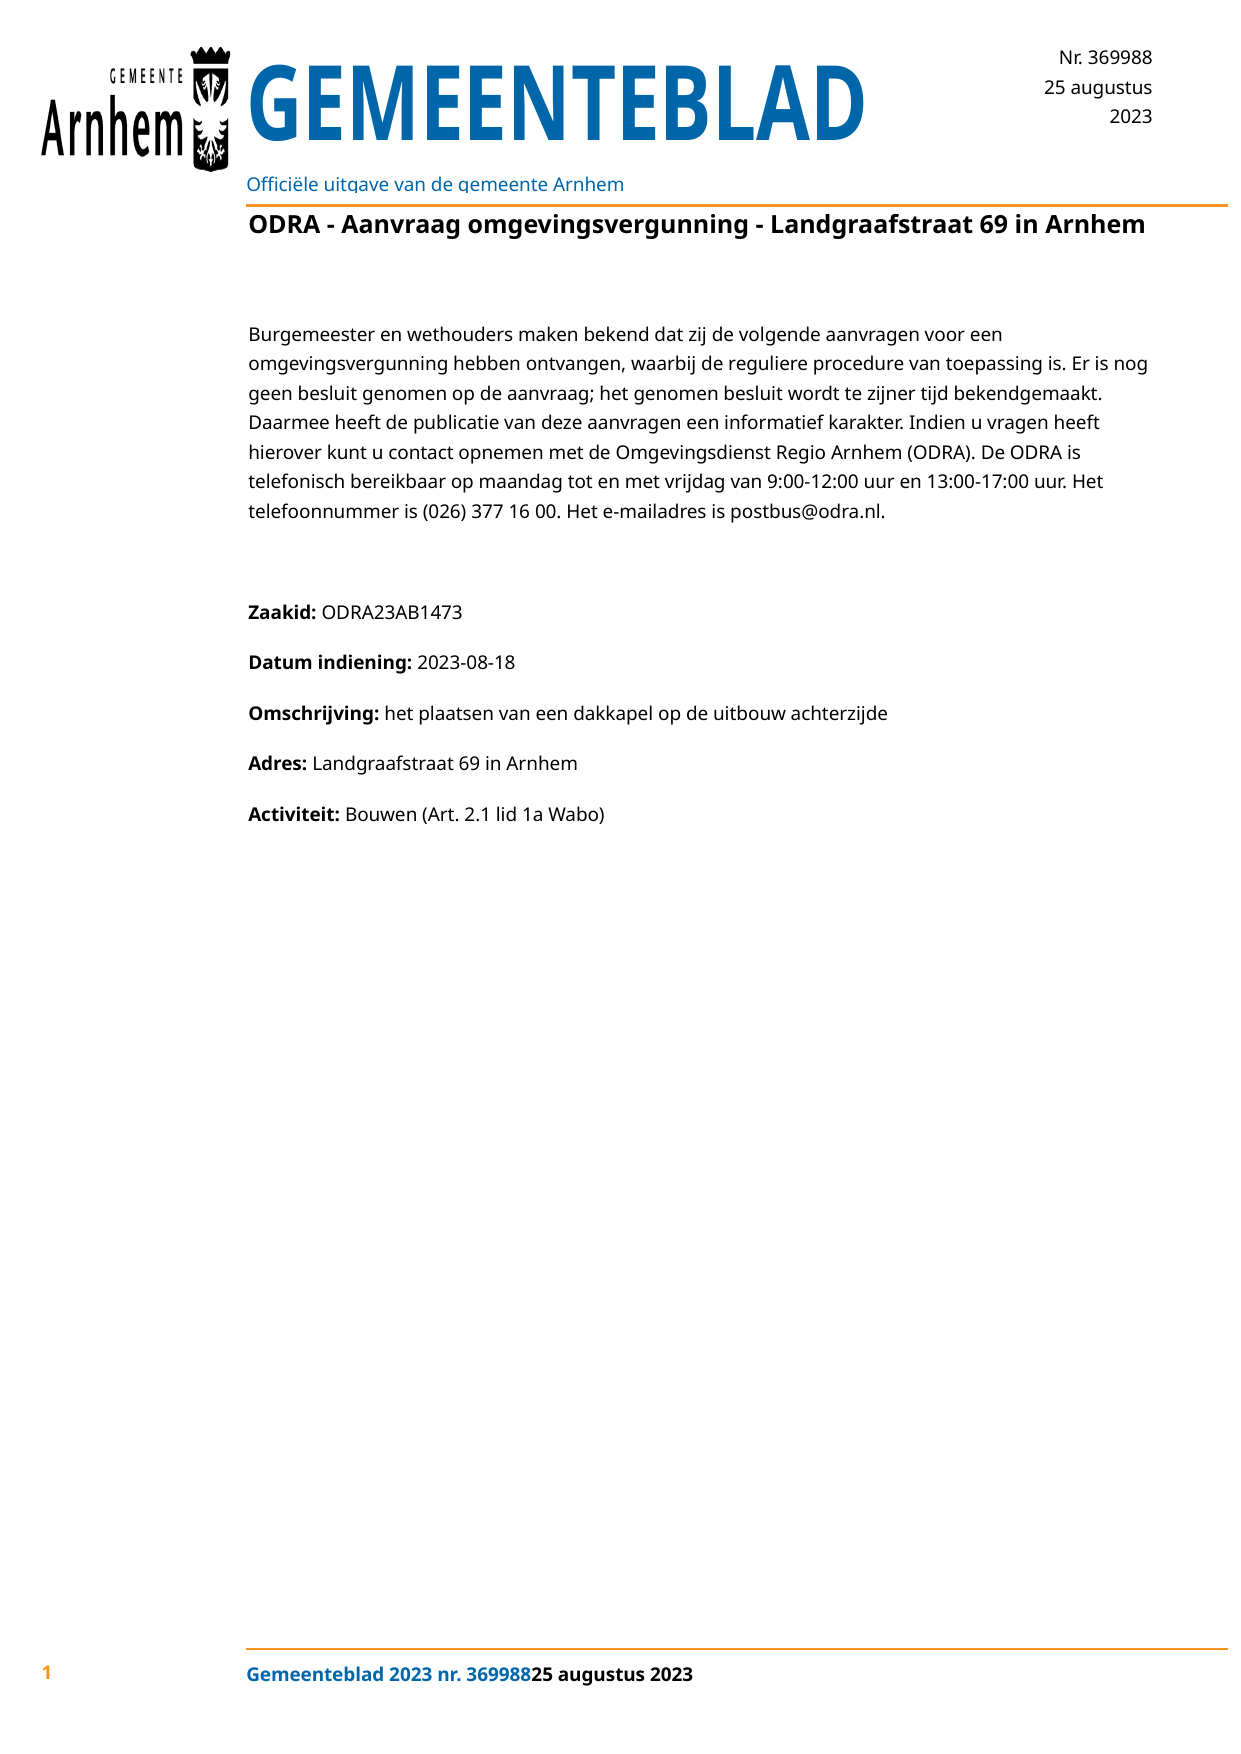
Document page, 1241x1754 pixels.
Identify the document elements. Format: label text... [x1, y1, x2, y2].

text ODRA - Aanvraag omgevingsvergunning - Landgraafstraat 69 in Arnhem [248, 207, 1152, 241]
text Activiteit: Bouwen (Art. 2.1 lid 1a Wabo) [248, 801, 1152, 826]
text Burgemeester en wethouders maken bekend dat zij de volgende aanvragen voor een omgevingsvergunning hebben ontvangen, waarbij de reguliere procedure van toepassing is. Er is nog geen besluit genomen op de aanvraag; het genomen besluit wordt te zijner tijd bekendgemaakt. Daarmee heeft de publicatie van deze aanvragen een informatief karakter. Indien u vragen heeft hierover kunt u contact opnemen met de Omgevingsdienst Regio Arnhem (ODRA). De ODRA is telefonisch bereikbaar op maandag tot en met vrijdag van 9:00-12:00 uur en 13:00-17:00 uur. Het telefoonnummer is (026) 377 16 00. Het e-mailadres is postbus@odra.nl. [248, 321, 1152, 524]
picture [41, 47, 231, 172]
text Omschrijving: het plaatsen van een dakkapel op de uitbouw achterzijde [248, 700, 1152, 726]
text Zaakid: ODRA23AB1473 [248, 599, 1152, 625]
text Adres: Landgraafstraat 69 in Arnhem [248, 750, 1152, 776]
text Datum indiening: 2023-08-18 [248, 649, 1152, 675]
